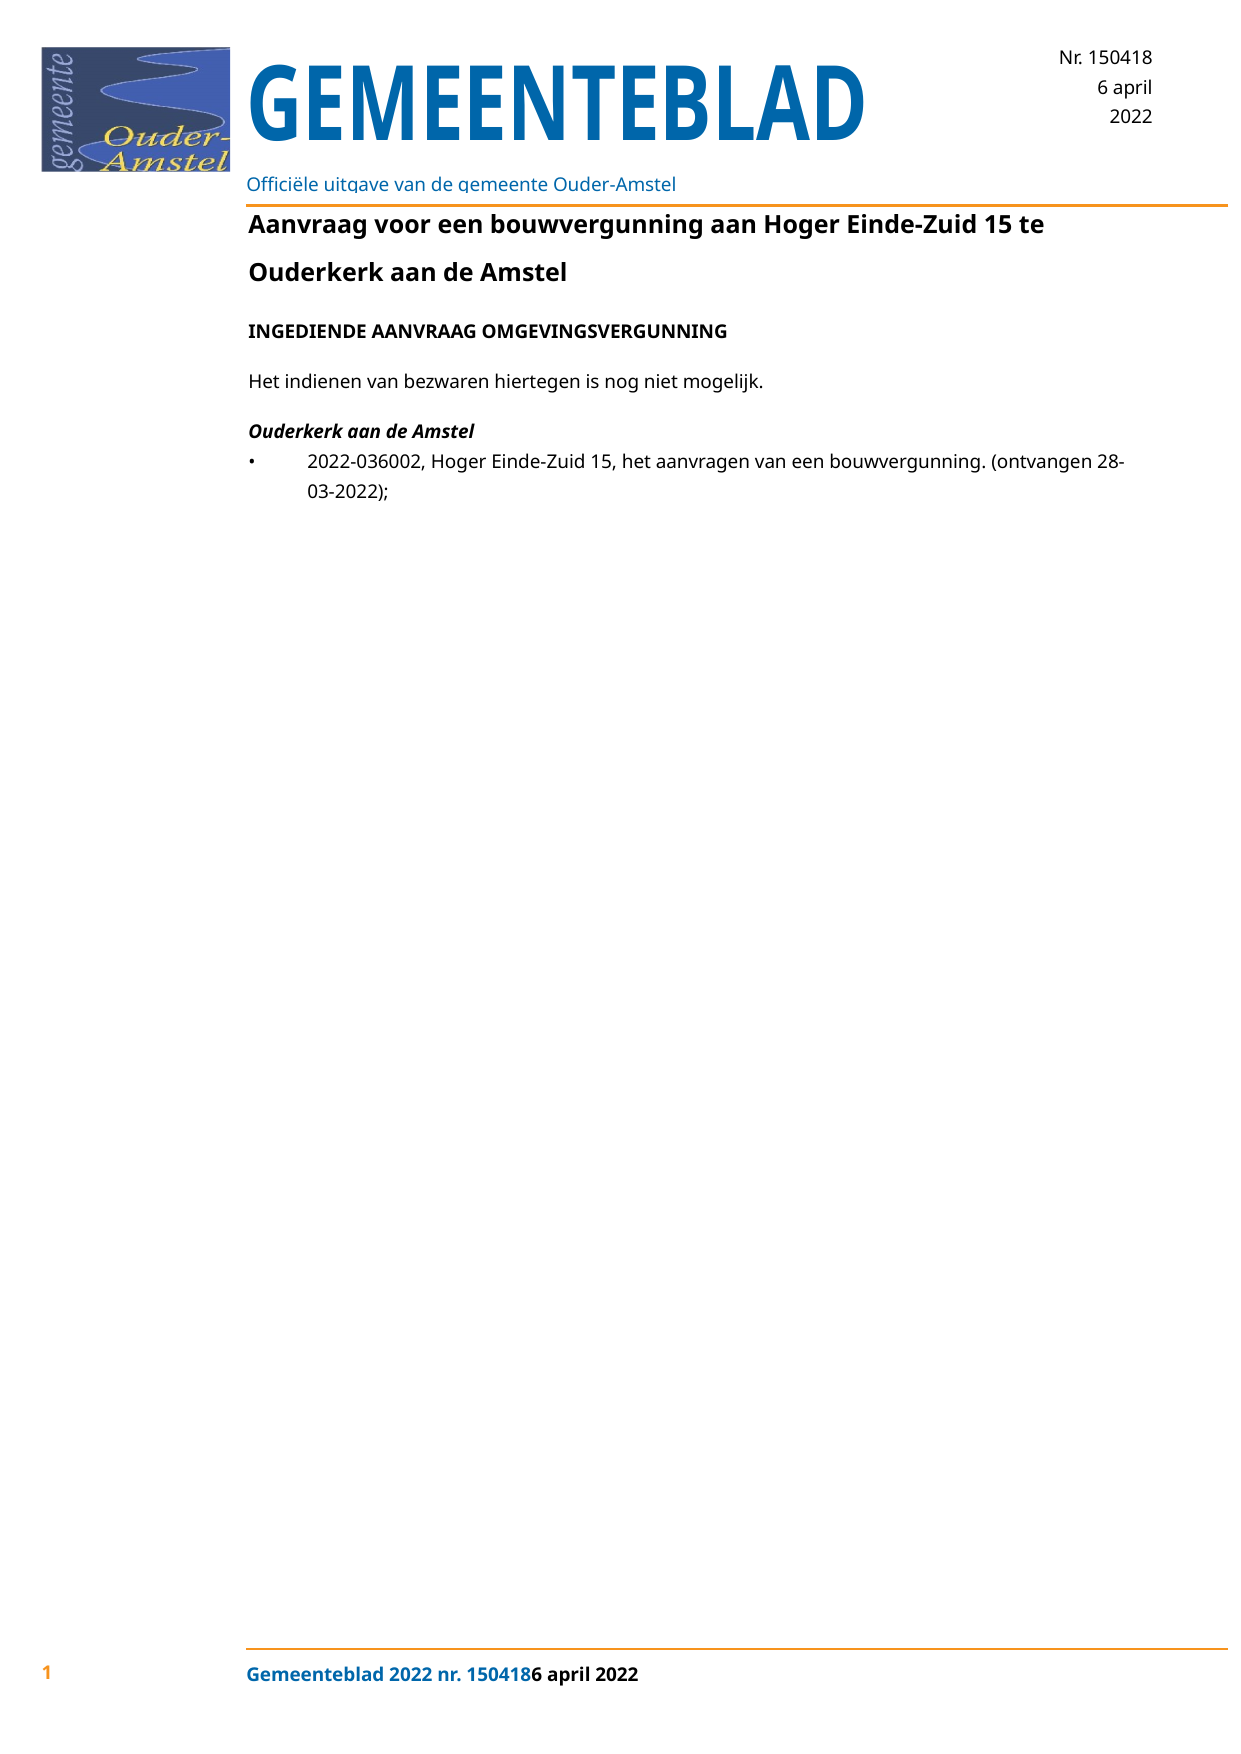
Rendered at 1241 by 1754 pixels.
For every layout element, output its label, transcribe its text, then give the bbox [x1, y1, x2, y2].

list 2022-036002, Hoger Einde-Zuid 15, het aanvragen van een bouwvergunning. (ontvangen 28-03-2022); [248, 448, 1152, 504]
picture [41, 47, 231, 172]
text Ouderkerk aan de Amstel [248, 419, 1152, 444]
text INGEDIENDE AANVRAAG OMGEVINGSVERGUNNING [248, 318, 1152, 344]
text Het indienen van bezwaren hiertegen is nog niet mogelijk. [248, 368, 1152, 394]
text Aanvraag voor een bouwvergunning aan Hoger Einde-Zuid 15 te Ouderkerk aan de Amstel [248, 207, 1152, 288]
